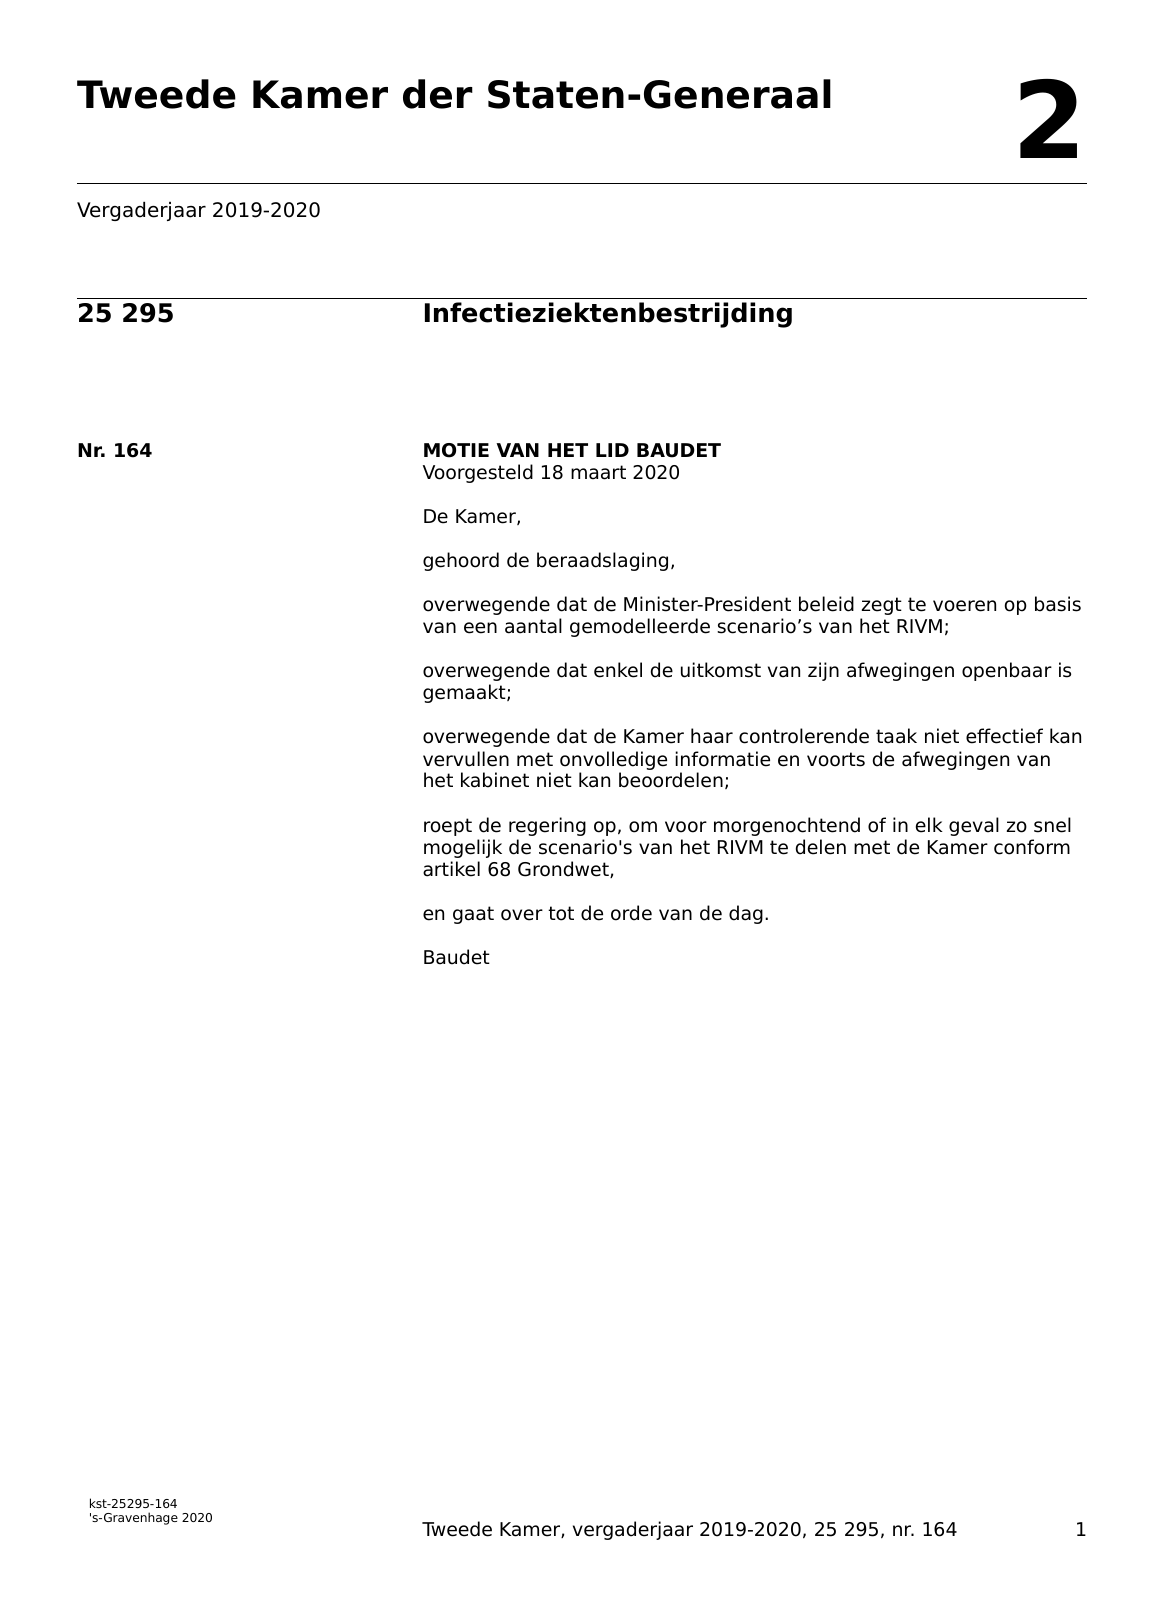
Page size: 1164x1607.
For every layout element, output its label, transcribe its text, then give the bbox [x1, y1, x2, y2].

text overwegende dat de Kamer haar controlerende taak niet effectief kan vervullen met onvolledige informatie en voorts de afwegingen van het kabinet niet kan beoordelen; [422, 726, 1087, 792]
text roept de regering op, om voor morgenochtend of in elk geval zo snel mogelijk de scenario's van het RIVM te delen met de Kamer conform artikel 68 Grondwet, [422, 814, 1087, 881]
text kst-25295-164 [88, 1497, 323, 1511]
table_header 2 [886, 59, 1087, 183]
text en gaat over tot de orde van de dag. [422, 903, 1087, 925]
text Voorgesteld 18 maart 2020 [422, 462, 1087, 484]
subtitle Nr. 164 MOTIE VAN HET LID BAUDET [77, 440, 1087, 462]
text De Kamer, [422, 506, 1087, 528]
subtitle 25 295 Infectieziektenbestrijding [77, 299, 1087, 329]
text gehoord de beraadslaging, [422, 550, 1087, 572]
table_cell Vergaderjaar 2019-2020 [77, 184, 1087, 298]
text overwegende dat enkel de uitkomst van zijn afwegingen openbaar is gemaakt; [422, 660, 1087, 704]
table_header Tweede Kamer der Staten-Generaal [77, 59, 886, 183]
text Baudet [422, 947, 1087, 969]
text 's-Gravenhage 2020 [88, 1511, 323, 1525]
text overwegende dat de Minister-President beleid zegt te voeren op basis van een aantal gemodelleerde scenario’s van het RIVM; [422, 594, 1087, 638]
